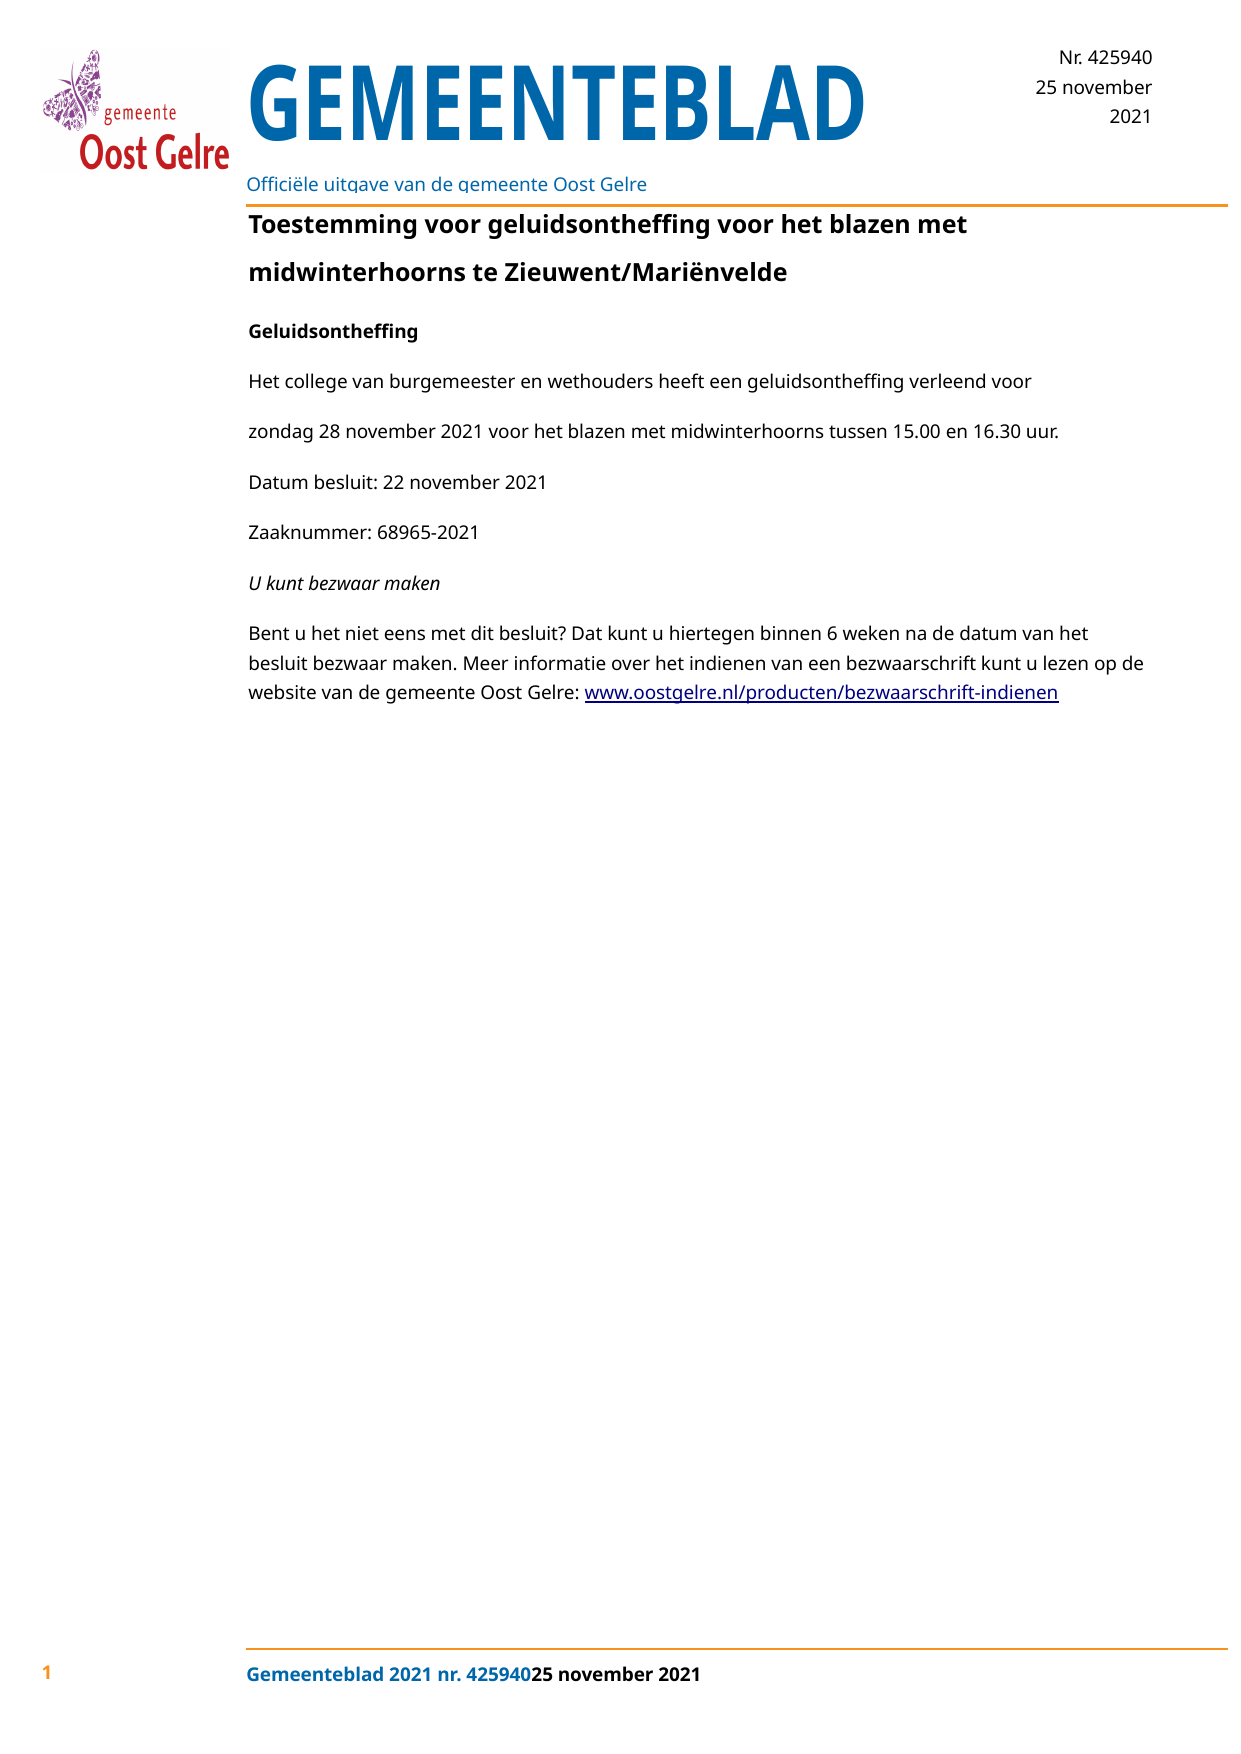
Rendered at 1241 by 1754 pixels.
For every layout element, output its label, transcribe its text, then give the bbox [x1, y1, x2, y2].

text Toestemming voor geluidsontheffing voor het blazen met midwinterhoorns te Zieuwent/Mariënvelde [248, 207, 1152, 288]
text Datum besluit: 22 november 2021 [248, 469, 1152, 495]
text Geluidsontheffing [248, 318, 1152, 344]
text U kunt bezwaar maken [248, 570, 1152, 596]
picture [41, 47, 231, 172]
text Zaaknummer: 68965-2021 [248, 519, 1152, 545]
text zondag 28 november 2021 voor het blazen met midwinterhoorns tussen 15.00 en 16.30 uur. [248, 419, 1152, 444]
text Bent u het niet eens met dit besluit? Dat kunt u hiertegen binnen 6 weken na de datum van het besluit bezwaar maken. Meer informatie over het indienen van een bezwaarschrift kunt u lezen op de website van de gemeente Oost Gelre: www.oostgelre.nl/producten/bezwaarschrift-indienen [248, 620, 1152, 705]
text Het college van burgemeester en wethouders heeft een geluidsontheffing verleend voor [248, 368, 1152, 394]
